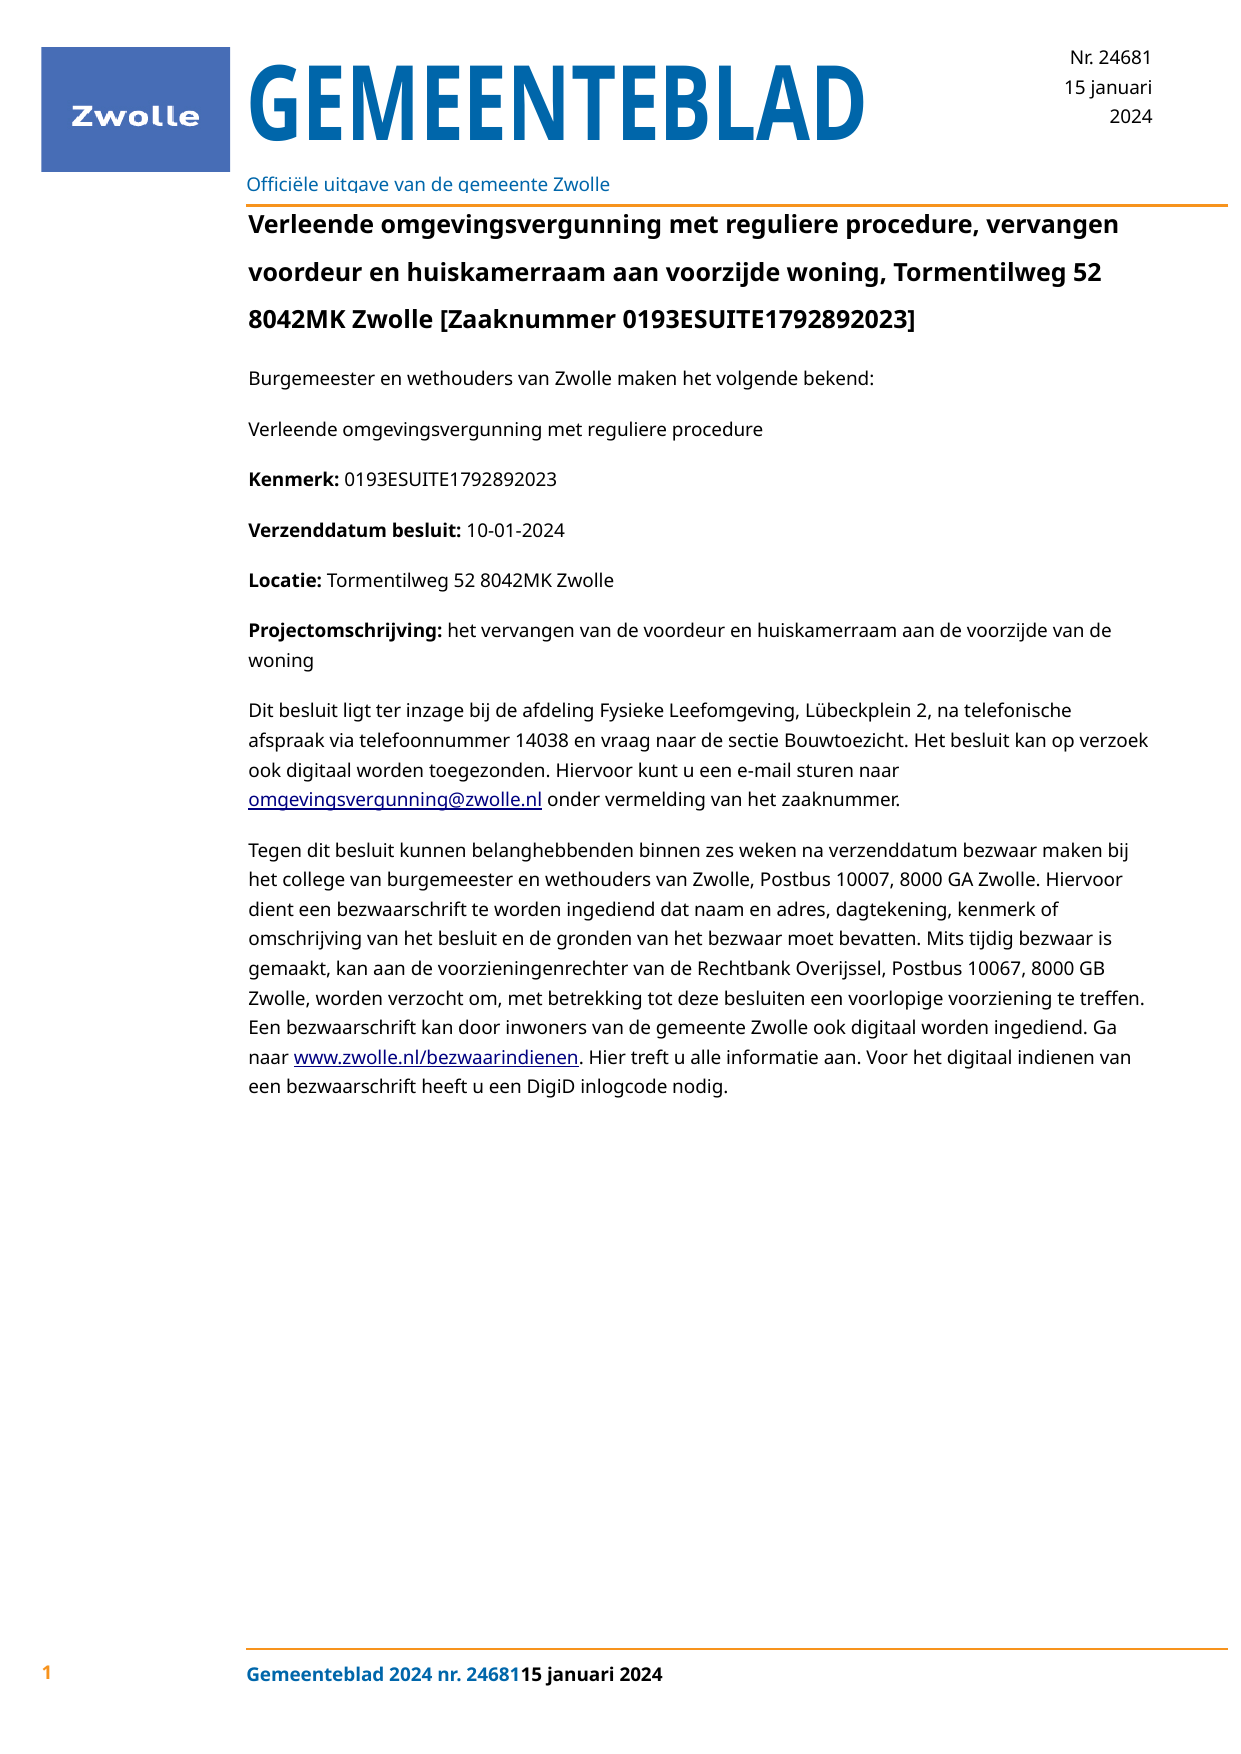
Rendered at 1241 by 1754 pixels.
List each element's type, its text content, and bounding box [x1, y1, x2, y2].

text Kenmerk: 0193ESUITE1792892023 [248, 466, 1152, 492]
text Tegen dit besluit kunnen belanghebbenden binnen zes weken na verzenddatum bezwaar maken bij het college van burgemeester en wethouders van Zwolle, Postbus 10007, 8000 GA Zwolle. Hiervoor dient een bezwaarschrift te worden ingediend dat naam en adres, dagtekening, kenmerk of omschrijving van het besluit en de gronden van het bezwaar moet bevatten. Mits tijdig bezwaar is gemaakt, kan aan de voorzieningenrechter van de Rechtbank Overijssel, Postbus 10067, 8000 GB Zwolle, worden verzocht om, met betrekking tot deze besluiten een voorlopige voorziening te treffen. Een bezwaarschrift kan door inwoners van de gemeente Zwolle ook digitaal worden ingediend. Ga naar www.zwolle.nl/bezwaarindienen. Hier treft u alle informatie aan. Voor het digitaal indienen van een bezwaarschrift heeft u een DigiD inlogcode nodig. [248, 837, 1152, 1099]
text Projectomschrijving: het vervangen van de voordeur en huiskamerraam aan de voorzijde van de woning [248, 618, 1152, 673]
text Burgemeester en wethouders van Zwolle maken het volgende bekend: [248, 366, 1152, 391]
text Dit besluit ligt ter inzage bij de afdeling Fysieke Leefomgeving, Lübeckplein 2, na telefonische afspraak via telefoonnummer 14038 en vraag naar de sectie Bouwtoezicht. Het besluit kan op verzoek ook digitaal worden toegezonden. Hiervoor kunt u een e-mail sturen naar omgevingsvergunning@zwolle.nl onder vermelding van het zaaknummer. [248, 698, 1152, 812]
text Verleende omgevingsvergunning met reguliere procedure, vervangen voordeur en huiskamerraam aan voorzijde woning, Tormentilweg 52 8042MK Zwolle [Zaaknummer 0193ESUITE1792892023] [248, 207, 1152, 336]
text Verzenddatum besluit: 10-01-2024 [248, 517, 1152, 542]
text Verleende omgevingsvergunning met reguliere procedure [248, 416, 1152, 442]
picture [41, 47, 231, 172]
text Locatie: Tormentilweg 52 8042MK Zwolle [248, 567, 1152, 593]
